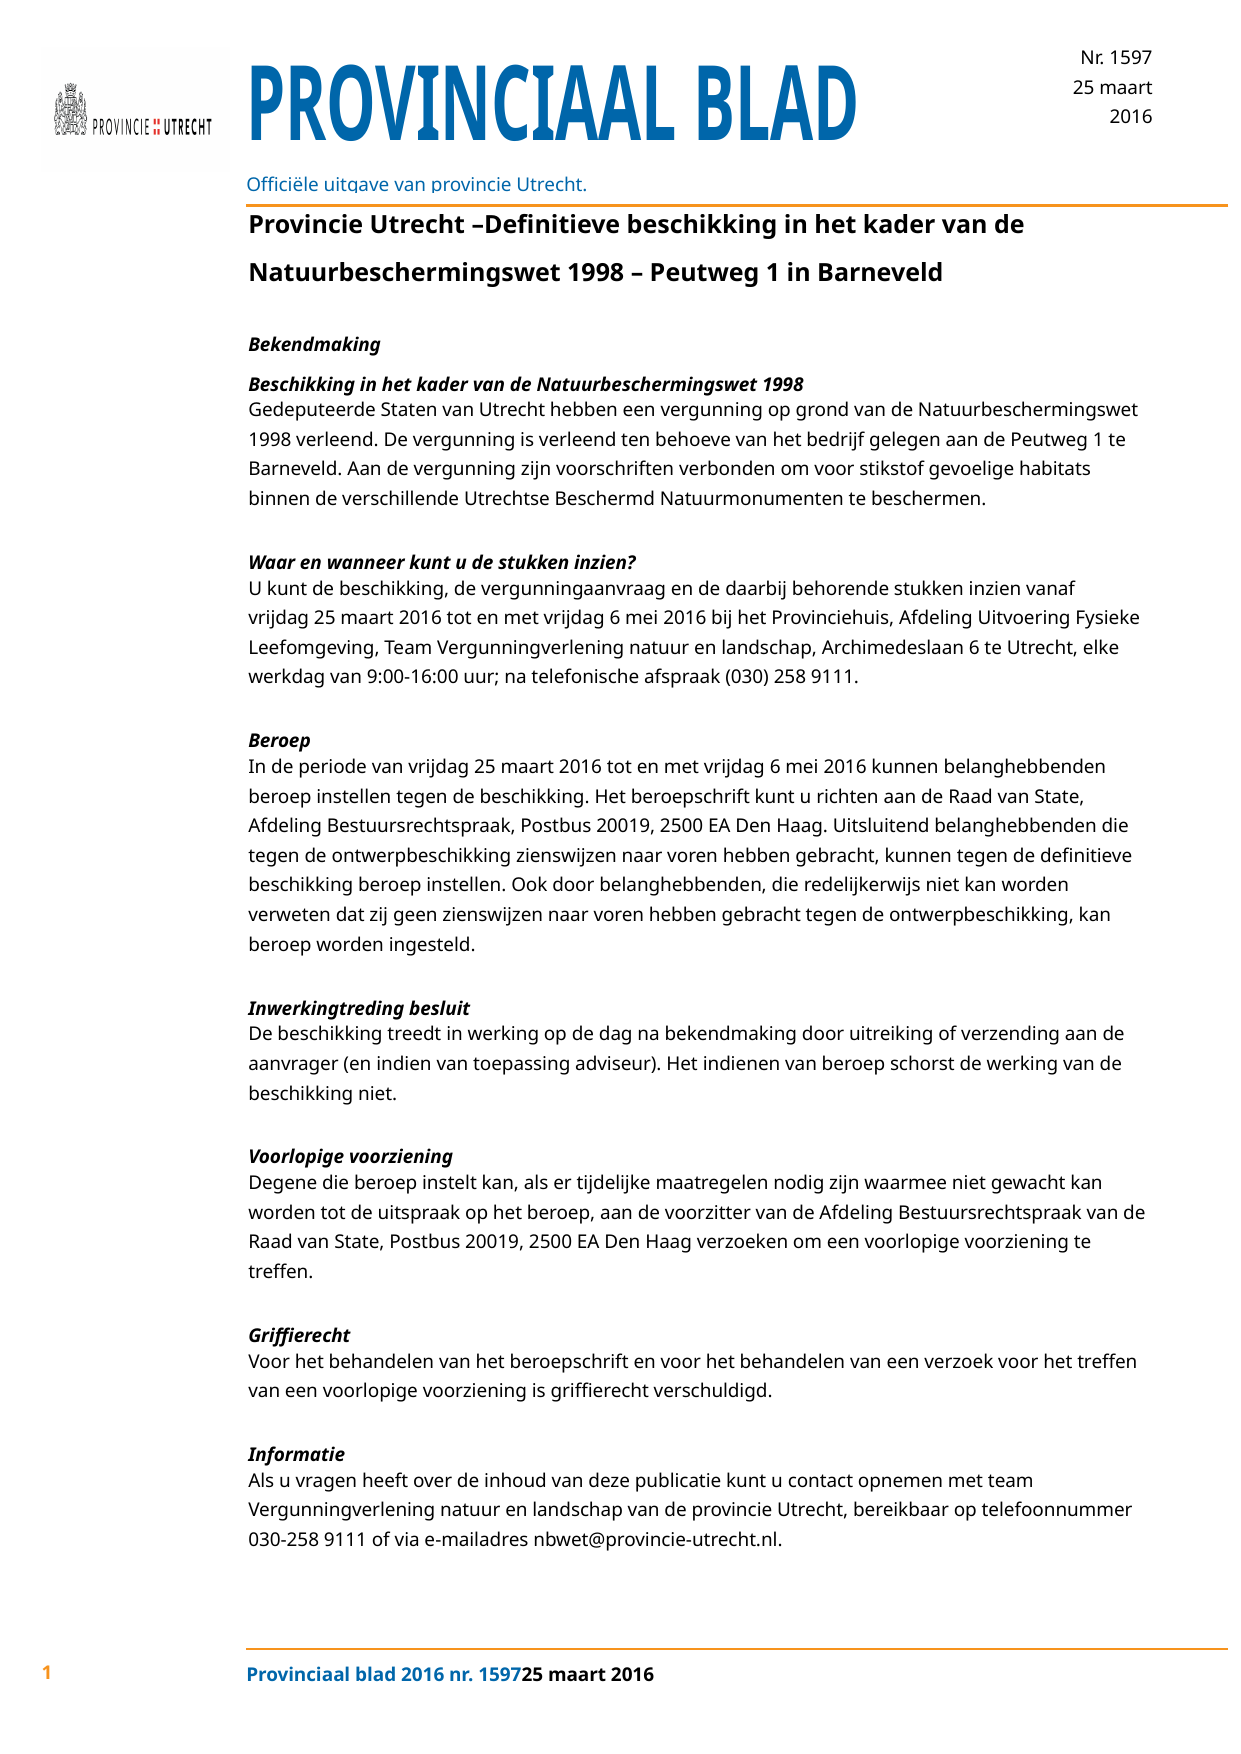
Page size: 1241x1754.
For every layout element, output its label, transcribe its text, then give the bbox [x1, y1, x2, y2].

text Bekendmaking [248, 331, 1152, 357]
text Waar en wanneer kunt u de stukken inzien? [248, 549, 1152, 575]
text Gedeputeerde Staten van Utrecht hebben een vergunning op grond van de Natuurbeschermingswet 1998 verleend. De vergunning is verleend ten behoeve van het bedrijf gelegen aan de Peutweg 1 te Barneveld. Aan de vergunning zijn voorschriften verbonden om voor stikstof gevoelige habitats binnen de verschillende Utrechtse Beschermd Natuurmonumenten te beschermen. [248, 396, 1152, 511]
picture [41, 47, 231, 172]
text Beschikking in het kader van de Natuurbeschermingswet 1998 [248, 371, 1152, 396]
text U kunt de beschikking, de vergunningaanvraag en de daarbij behorende stukken inzien vanaf vrijdag 25 maart 2016 tot en met vrijdag 6 mei 2016 bij het Provinciehuis, Afdeling Uitvoering Fysieke Leefomgeving, Team Vergunningverlening natuur en landschap, Archimedeslaan 6 te Utrecht, elke werkdag van 9:00-16:00 uur; na telefonische afspraak (030) 258 9111. [248, 575, 1152, 689]
text Voor het behandelen van het beroepschrift en voor het behandelen van een verzoek voor het treffen van een voorlopige voorziening is griffierecht verschuldigd. [248, 1348, 1152, 1403]
text Griffierecht [248, 1322, 1152, 1348]
text Degene die beroep instelt kan, als er tijdelijke maatregelen nodig zijn waarmee niet gewacht kan worden tot de uitspraak op het beroep, aan de voorzitter van de Afdeling Bestuursrechtspraak van de Raad van State, Postbus 20019, 2500 EA Den Haag verzoeken om een voorlopige voorziening te treffen. [248, 1169, 1152, 1284]
text Provincie Utrecht –Definitieve beschikking in het kader van de Natuurbeschermingswet 1998 – Peutweg 1 in Barneveld [248, 207, 1152, 288]
text In de periode van vrijdag 25 maart 2016 tot en met vrijdag 6 mei 2016 kunnen belanghebbenden beroep instellen tegen de beschikking. Het beroepschrift kunt u richten aan de Raad van State, Afdeling Bestuursrechtspraak, Postbus 20019, 2500 EA Den Haag. Uitsluitend belanghebbenden die tegen de ontwerpbeschikking zienswijzen naar voren hebben gebracht, kunnen tegen de definitieve beschikking beroep instellen. Ook door belanghebbenden, die redelijkerwijs niet kan worden verweten dat zij geen zienswijzen naar voren hebben gebracht tegen de ontwerpbeschikking, kan beroep worden ingesteld. [248, 753, 1152, 957]
text Informatie [248, 1441, 1152, 1467]
text Als u vragen heeft over de inhoud van deze publicatie kunt u contact opnemen met team Vergunningverlening natuur en landschap van de provincie Utrecht, bereikbaar op telefoonnummer 030-258 9111 of via e-mailadres nbwet@provincie-utrecht.nl. [248, 1467, 1152, 1552]
text Voorlopige voorziening [248, 1144, 1152, 1169]
text Beroep [248, 728, 1152, 753]
text Inwerkingtreding besluit [248, 995, 1152, 1021]
text De beschikking treedt in werking op de dag na bekendmaking door uitreiking of verzending aan de aanvrager (en indien van toepassing adviseur). Het indienen van beroep schorst de werking van de beschikking niet. [248, 1021, 1152, 1105]
